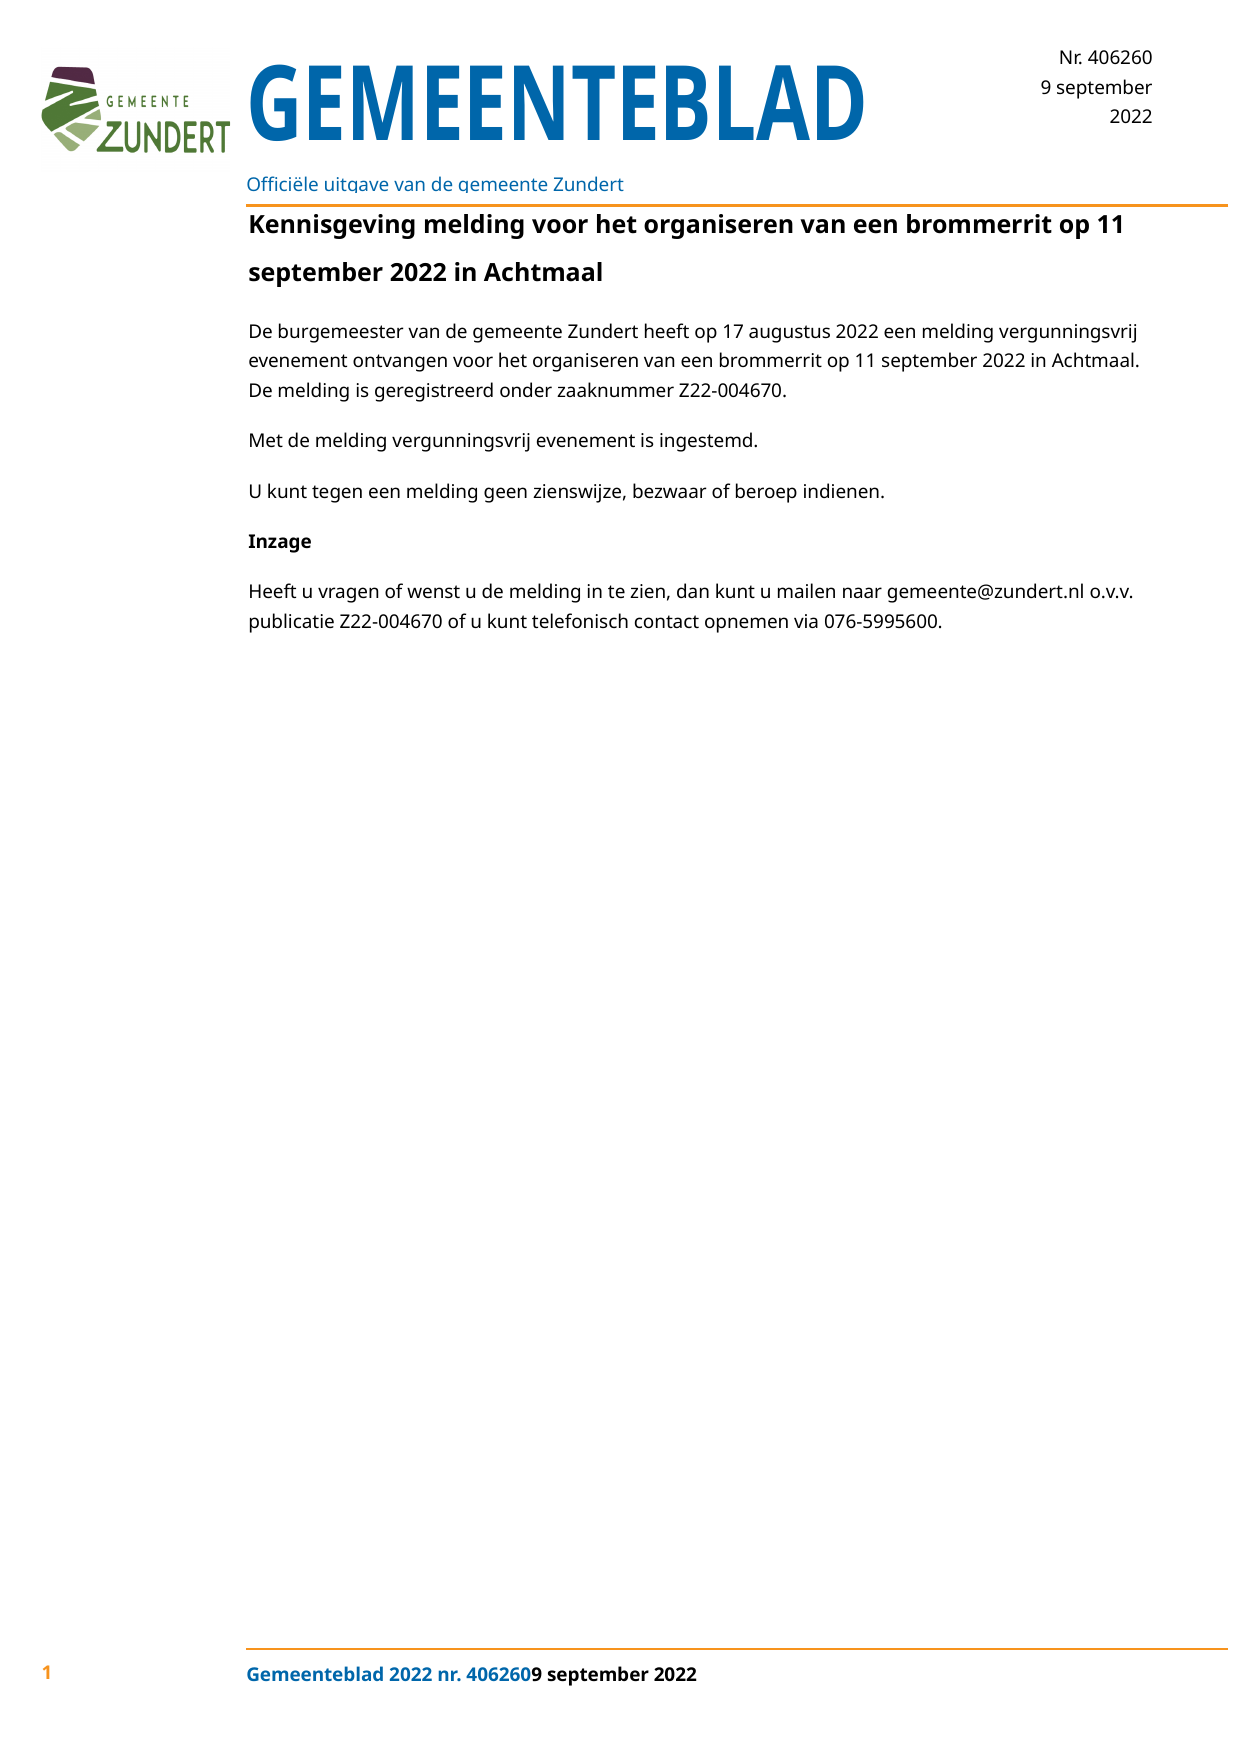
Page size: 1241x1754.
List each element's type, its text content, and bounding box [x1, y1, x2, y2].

text Kennisgeving melding voor het organiseren van een brommerrit op 11 september 2022 in Achtmaal [248, 207, 1152, 288]
text Heeft u vragen of wenst u de melding in te zien, dan kunt u mailen naar gemeente@zundert.nl o.v.v. publicatie Z22-004670 of u kunt telefonisch contact opnemen via 076-5995600. [248, 579, 1152, 634]
text U kunt tegen een melding geen zienswijze, bezwaar of beroep indienen. [248, 478, 1152, 504]
picture [41, 47, 231, 172]
text Inzage [248, 528, 1152, 554]
text De burgemeester van de gemeente Zundert heeft op 17 augustus 2022 een melding vergunningsvrij evenement ontvangen voor het organiseren van een brommerrit op 11 september 2022 in Achtmaal. De melding is geregistreerd onder zaaknummer Z22-004670. [248, 318, 1152, 403]
text Met de melding vergunningsvrij evenement is ingestemd. [248, 427, 1152, 453]
